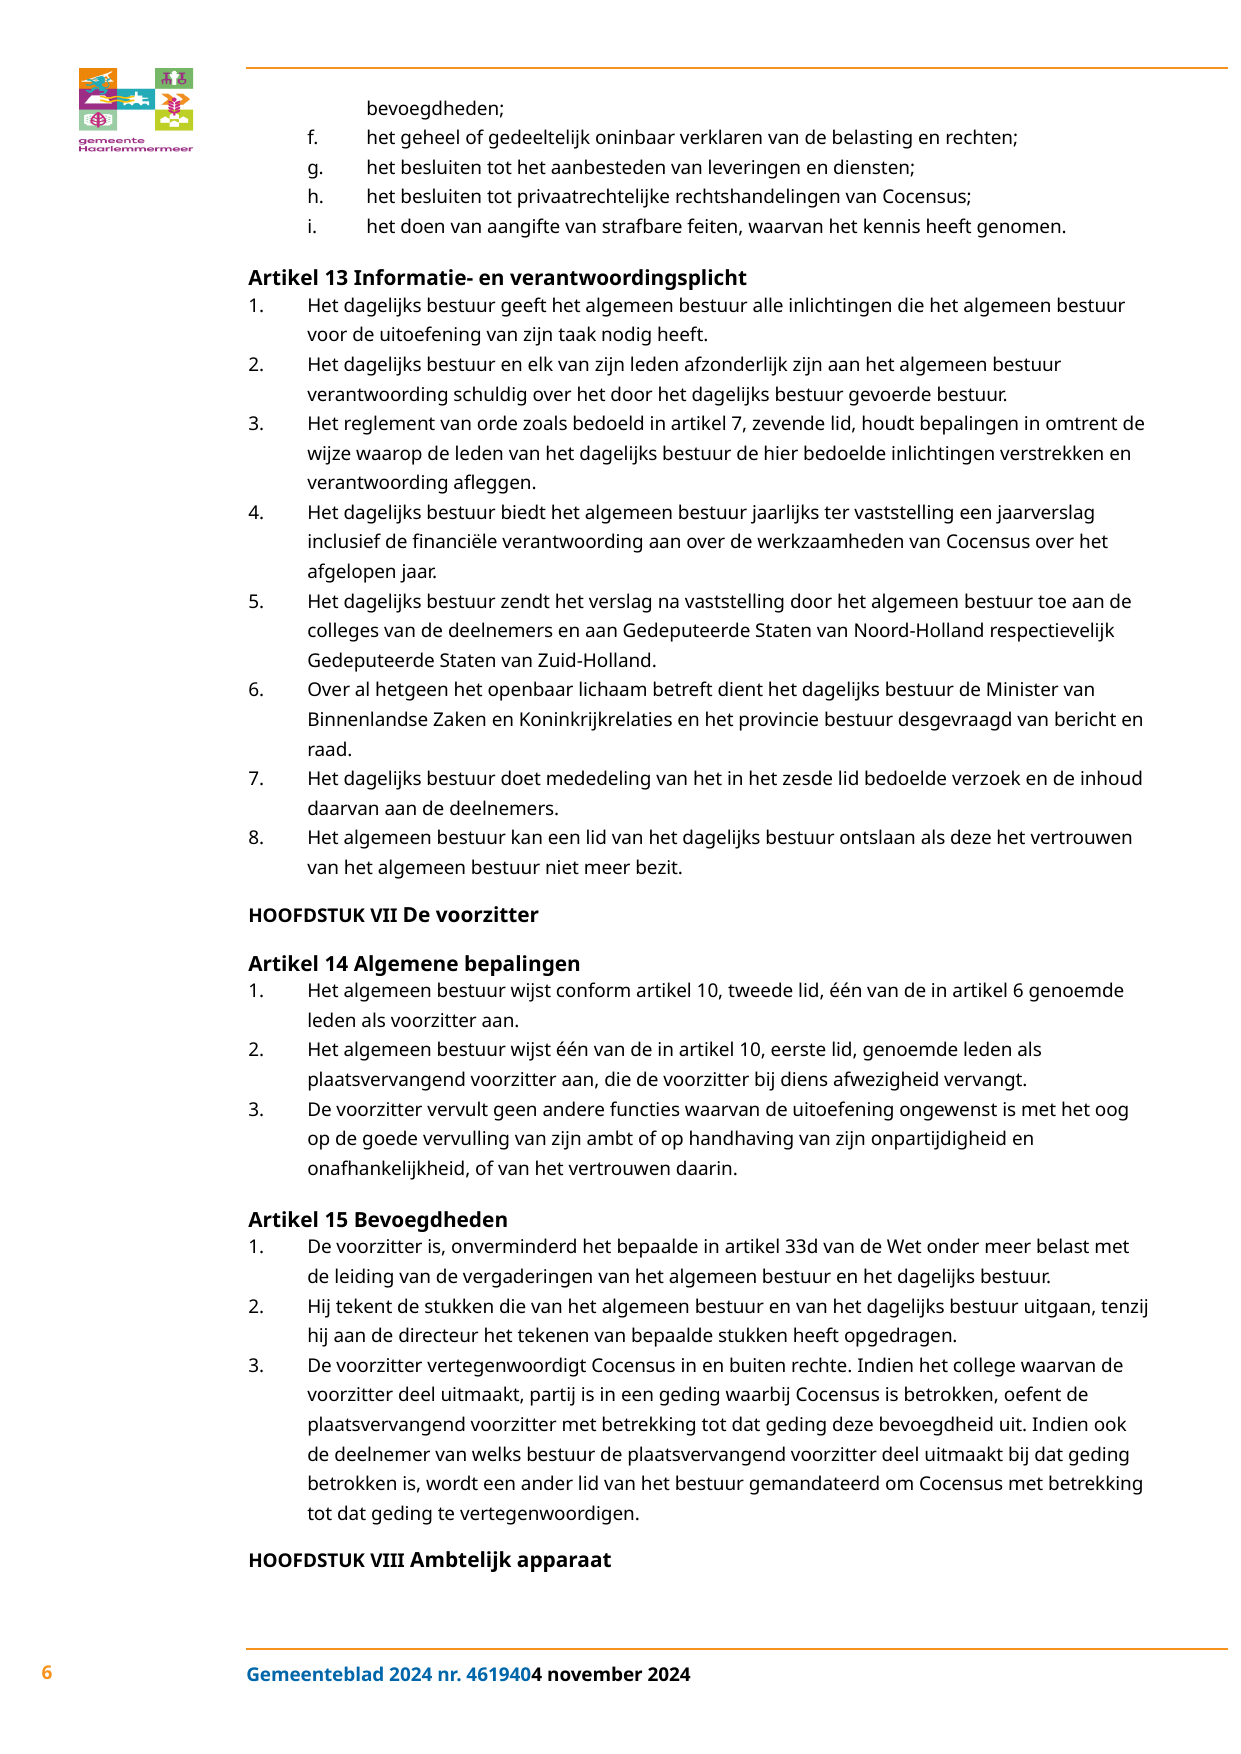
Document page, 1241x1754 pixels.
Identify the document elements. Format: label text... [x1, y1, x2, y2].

list De voorzitter is, onverminderd het bepaalde in artikel 33d van de Wet onder meer belast met de leiding van de vergaderingen van het algemeen bestuur en het dagelijks bestuur. [248, 1234, 1152, 1289]
list Het dagelijks bestuur biedt het algemeen bestuur jaarlijks ter vaststelling een jaarverslag inclusief de financiële verantwoording aan over de werkzaamheden van Cocensus over het afgelopen jaar. [248, 499, 1152, 584]
picture [41, 47, 231, 172]
list Het dagelijks bestuur doet mededeling van het in het zesde lid bedoelde verzoek en de inhoud daarvan aan de deelnemers. [248, 765, 1152, 821]
list Het dagelijks bestuur geeft het algemeen bestuur alle inlichtingen die het algemeen bestuur voor de uitoefening van zijn taak nodig heeft. [248, 292, 1152, 347]
list De voorzitter vertegenwoordigt Cocensus in en buiten rechte. Indien het college waarvan de voorzitter deel uitmaakt, partij is in een geding waarbij Cocensus is betrokken, oefent de plaatsvervangend voorzitter met betrekking tot dat geding deze bevoegdheid uit. Indien ook de deelnemer van welks bestuur de plaatsvervangend voorzitter deel uitmaakt bij dat geding betrokken is, wordt een ander lid van het bestuur gemandateerd om Cocensus met betrekking tot dat geding te vertegenwoordigen. [248, 1352, 1152, 1526]
text Artikel 14 Algemene bepalingen [248, 949, 1152, 977]
list Het reglement van orde zoals bedoeld in artikel 7, zevende lid, houdt bepalingen in omtrent de wijze waarop de leden van het dagelijks bestuur de hier bedoelde inlichtingen verstrekken en verantwoording afleggen. [248, 410, 1152, 495]
list Het dagelijks bestuur zendt het verslag na vaststelling door het algemeen bestuur toe aan de colleges van de deelnemers en aan Gedeputeerde Staten van Noord-Holland respectievelijk Gedeputeerde Staten van Zuid-Holland. [248, 588, 1152, 673]
list De voorzitter vervult geen andere functies waarvan de uitoefening ongewenst is met het oog op de goede vervulling van zijn ambt of op handhaving van zijn onpartijdigheid en onafhankelijkheid, of van het vertrouwen daarin. [248, 1096, 1152, 1181]
list het doen van aangifte van strafbare feiten, waarvan het kennis heeft genomen. [307, 213, 1152, 239]
text HOOFDSTUK VII De voorzitter [248, 900, 1152, 928]
list Het algemeen bestuur wijst conform artikel 10, tweede lid, één van de in artikel 6 genoemde leden als voorzitter aan. [248, 977, 1152, 1033]
text Artikel 15 Bevoegdheden [248, 1205, 1152, 1234]
list Het dagelijks bestuur en elk van zijn leden afzonderlijk zijn aan het algemeen bestuur verantwoording schuldig over het door het dagelijks bestuur gevoerde bestuur. [248, 351, 1152, 406]
list het geheel of gedeeltelijk oninbaar verklaren van de belasting en rechten; [307, 124, 1152, 150]
list het besluiten tot het aanbesteden van leveringen en diensten; [307, 154, 1152, 180]
list bevoegdheden; [307, 95, 1152, 121]
list Hij tekent de stukken die van het algemeen bestuur en van het dagelijks bestuur uitgaan, tenzij hij aan de directeur het tekenen van bepaalde stukken heeft opgedragen. [248, 1293, 1152, 1348]
list het besluiten tot privaatrechtelijke rechtshandelingen van Cocensus; [307, 183, 1152, 209]
list Over al hetgeen het openbaar lichaam betreft dient het dagelijks bestuur de Minister van Binnenlandse Zaken en Koninkrijkrelaties en het provincie bestuur desgevraagd van bericht en raad. [248, 677, 1152, 761]
list Het algemeen bestuur kan een lid van het dagelijks bestuur ontslaan als deze het vertrouwen van het algemeen bestuur niet meer bezit. [248, 824, 1152, 880]
text Artikel 13 Informatie- en verantwoordingsplicht [248, 263, 1152, 292]
text HOOFDSTUK VIII Ambtelijk apparaat [248, 1546, 1152, 1574]
list Het algemeen bestuur wijst één van de in artikel 10, eerste lid, genoemde leden als plaatsvervangend voorzitter aan, die de voorzitter bij diens afwezigheid vervangt. [248, 1037, 1152, 1092]
